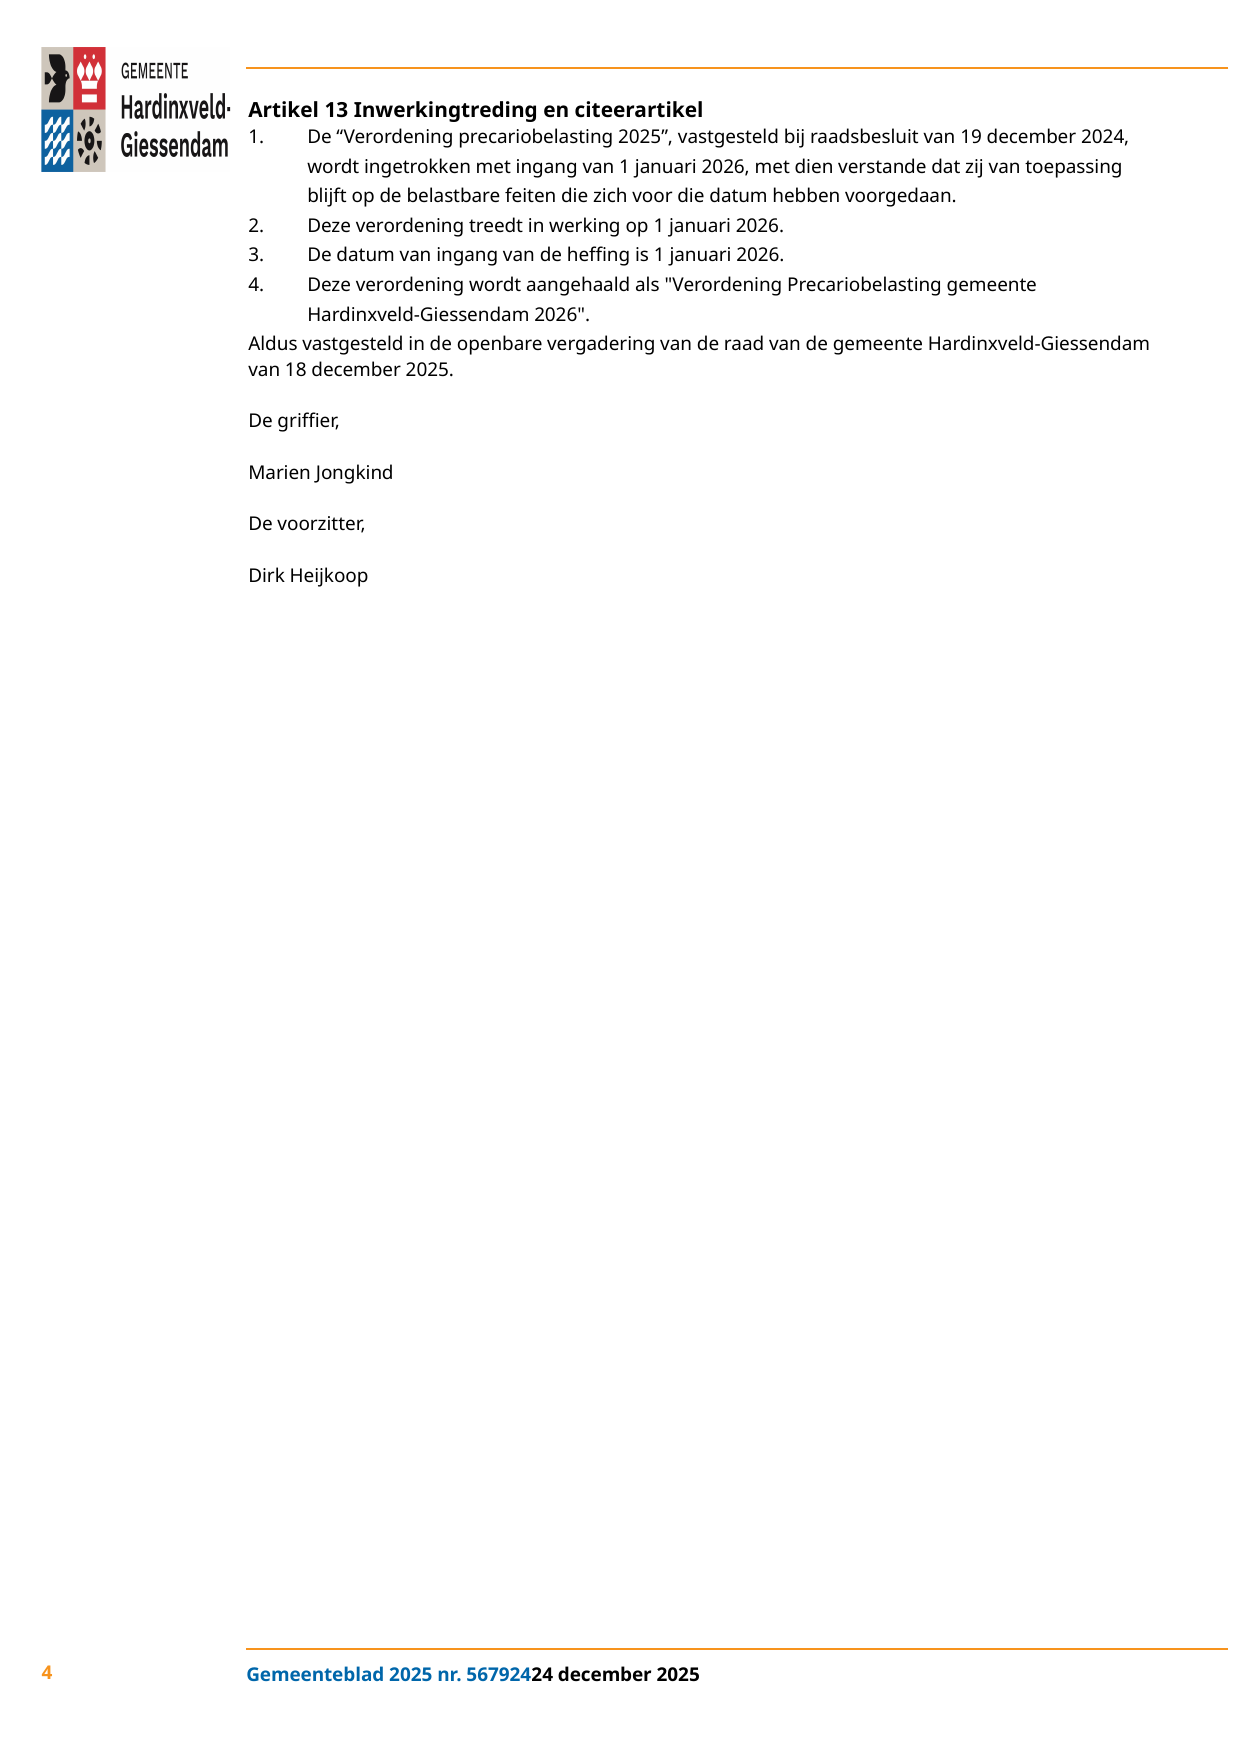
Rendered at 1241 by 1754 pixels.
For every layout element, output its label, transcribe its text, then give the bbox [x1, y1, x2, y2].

list De datum van ingang van de heffing is 1 januari 2026. [248, 242, 1152, 267]
text Artikel 13 Inwerkingtreding en citeerartikel [248, 95, 1152, 123]
list Deze verordening treedt in werking op 1 januari 2026. [248, 212, 1152, 238]
text Aldus vastgesteld in de openbare vergadering van de raad van de gemeente Hardinxveld-Giessendam van 18 december 2025. [248, 330, 1152, 382]
list Deze verordening wordt aangehaald als "Verordening Precariobelasting gemeente Hardinxveld-Giessendam 2026". [248, 271, 1152, 326]
text De griffier, [248, 407, 1152, 433]
list De “Verordening precariobelasting 2025”, vastgesteld bij raadsbesluit van 19 december 2024, wordt ingetrokken met ingang van 1 januari 2026, met dien verstande dat zij van toepassing blijft op de belastbare feiten die zich voor die datum hebben voorgedaan. [248, 123, 1152, 208]
picture [41, 47, 231, 172]
text Marien Jongkind [248, 459, 1152, 485]
text Dirk Heijkoop [248, 562, 1152, 588]
text De voorzitter, [248, 510, 1152, 536]
